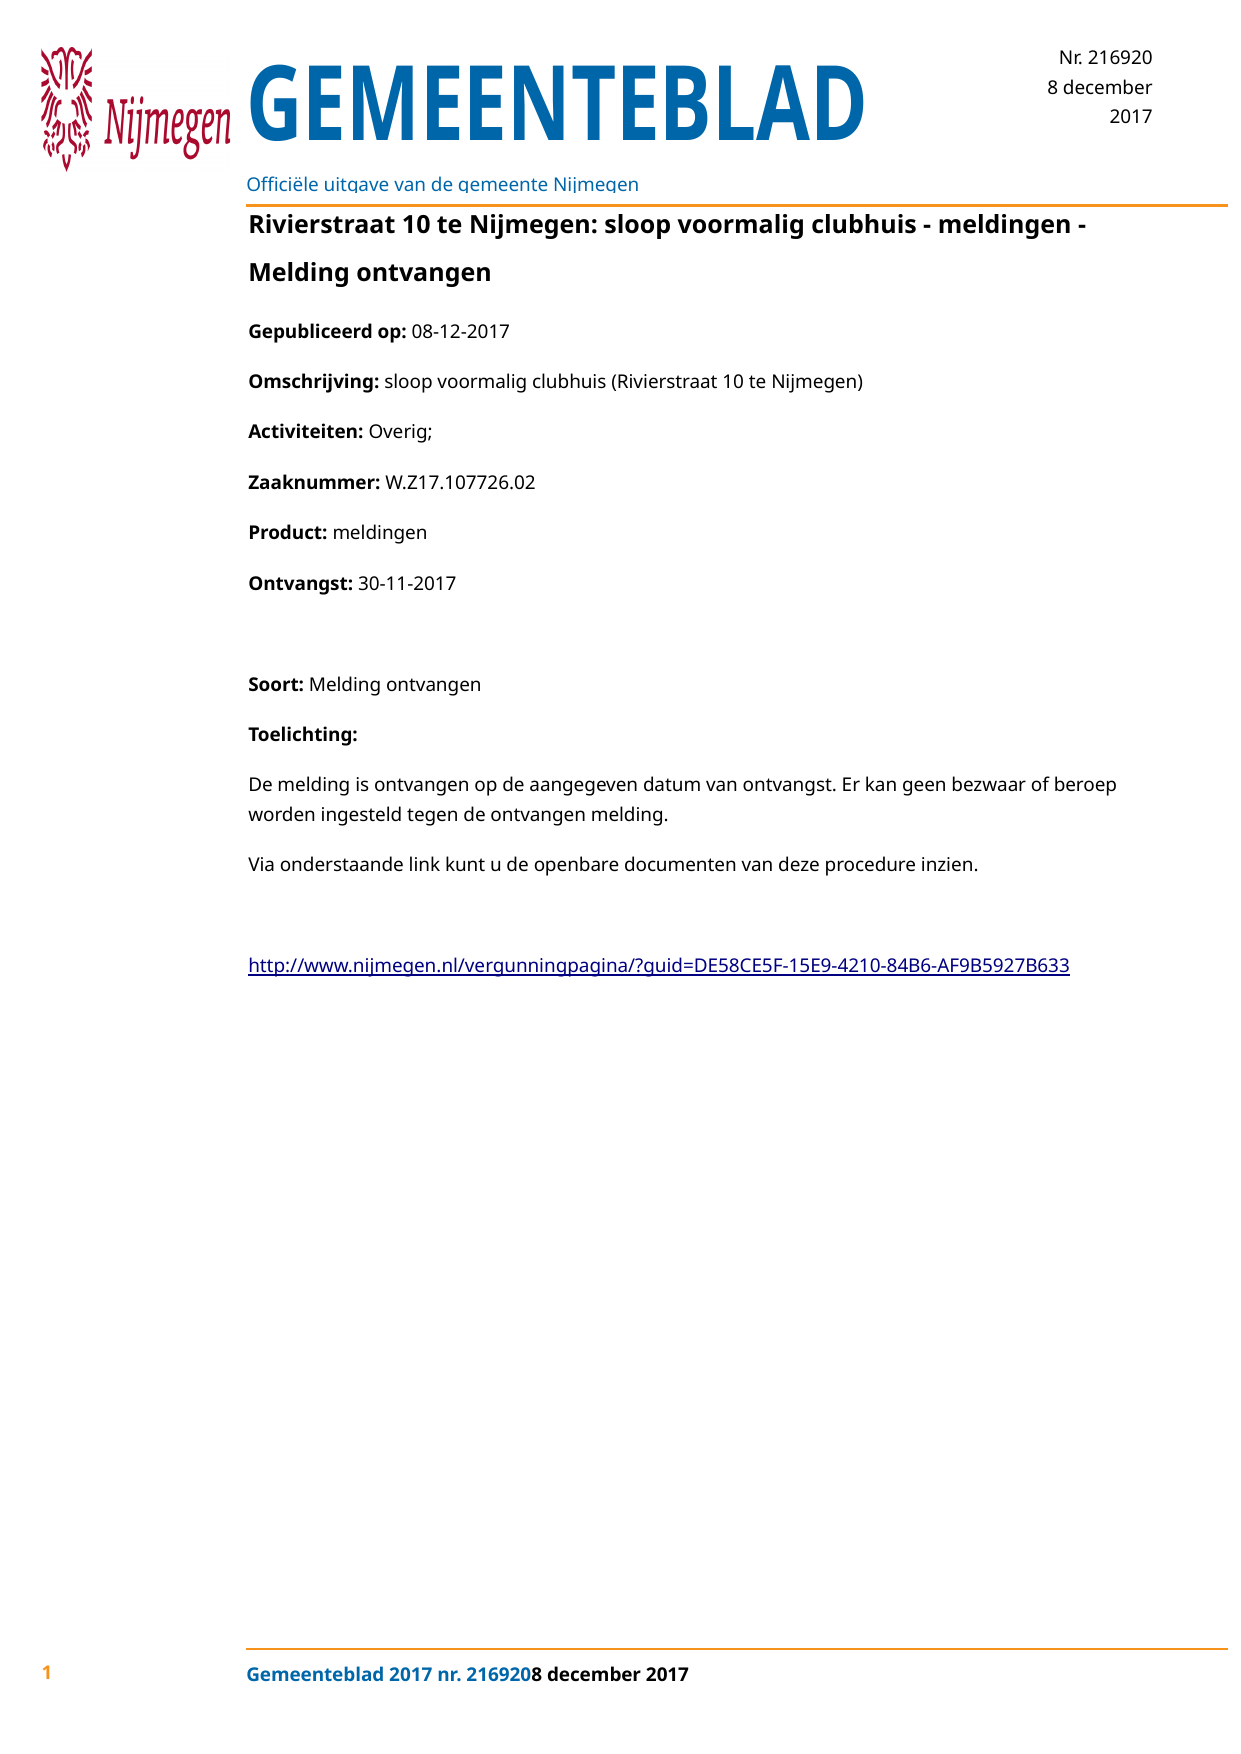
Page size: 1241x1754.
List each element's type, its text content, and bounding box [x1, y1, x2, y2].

text Activiteiten: Overig; [248, 419, 1152, 444]
text Soort: Melding ontvangen [248, 671, 1152, 697]
text Rivierstraat 10 te Nijmegen: sloop voormalig clubhuis - meldingen - Melding ontvangen [248, 207, 1152, 288]
text http://www.nijmegen.nl/vergunningpagina/?guid=DE58CE5F-15E9-4210-84B6-AF9B5927B633 [248, 952, 1152, 978]
text Ontvangst: 30-11-2017 [248, 570, 1152, 596]
text De melding is ontvangen op de aangegeven datum van ontvangst. Er kan geen bezwaar of beroep worden ingesteld tegen de ontvangen melding. [248, 772, 1152, 827]
text Product: meldingen [248, 519, 1152, 545]
text Via onderstaande link kunt u de openbare documenten van deze procedure inzien. [248, 852, 1152, 877]
text Toelichting: [248, 721, 1152, 747]
text Omschrijving: sloop voormalig clubhuis (Rivierstraat 10 te Nijmegen) [248, 368, 1152, 394]
text Gepubliceerd op: 08-12-2017 [248, 318, 1152, 344]
text Zaaknummer: W.Z17.107726.02 [248, 469, 1152, 495]
picture [41, 47, 231, 172]
